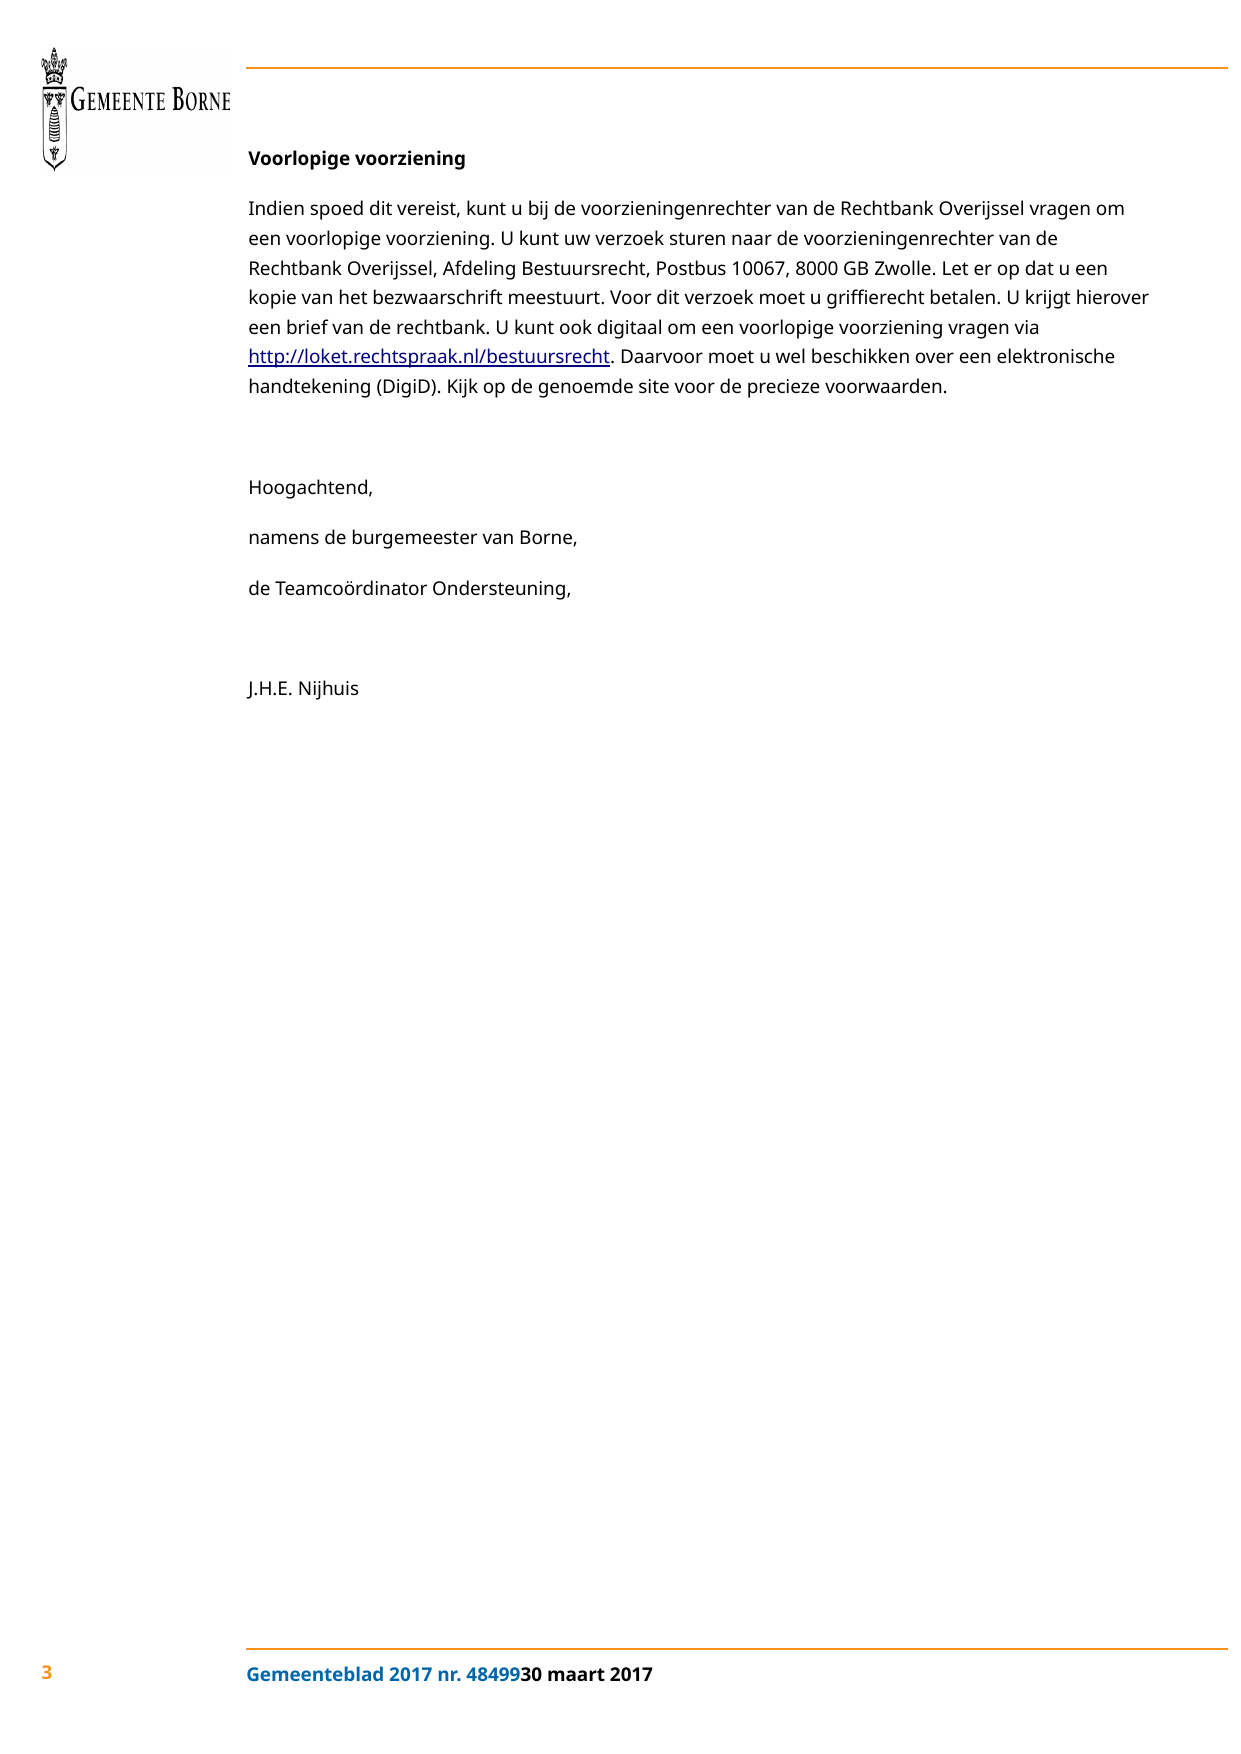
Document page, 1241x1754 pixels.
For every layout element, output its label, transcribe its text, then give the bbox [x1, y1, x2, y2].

text Indien spoed dit vereist, kunt u bij de voorzieningenrechter van de Rechtbank Overijssel vragen om een voorlopige voorziening. U kunt uw verzoek sturen naar de voorzieningenrechter van de Rechtbank Overijssel, Afdeling Bestuursrecht, Postbus 10067, 8000 GB Zwolle. Let er op dat u een kopie van het bezwaarschrift meestuurt. Voor dit verzoek moet u griffierecht betalen. U krijgt hierover een brief van de rechtbank. U kunt ook digitaal om een voorlopige voorziening vragen via http://loket.rechtspraak.nl/bestuursrecht. Daarvoor moet u wel beschikken over een elektronische handtekening (DigiD). Kijk op de genoemde site voor de precieze voorwaarden. [248, 196, 1152, 399]
text Hoogachtend, [248, 474, 1152, 500]
text J.H.E. Nijhuis [248, 676, 1152, 701]
text namens de burgemeester van Borne, [248, 524, 1152, 550]
text Voorlopige voorziening [248, 145, 1152, 171]
picture [41, 47, 231, 172]
text de Teamcoördinator Ondersteuning, [248, 575, 1152, 601]
